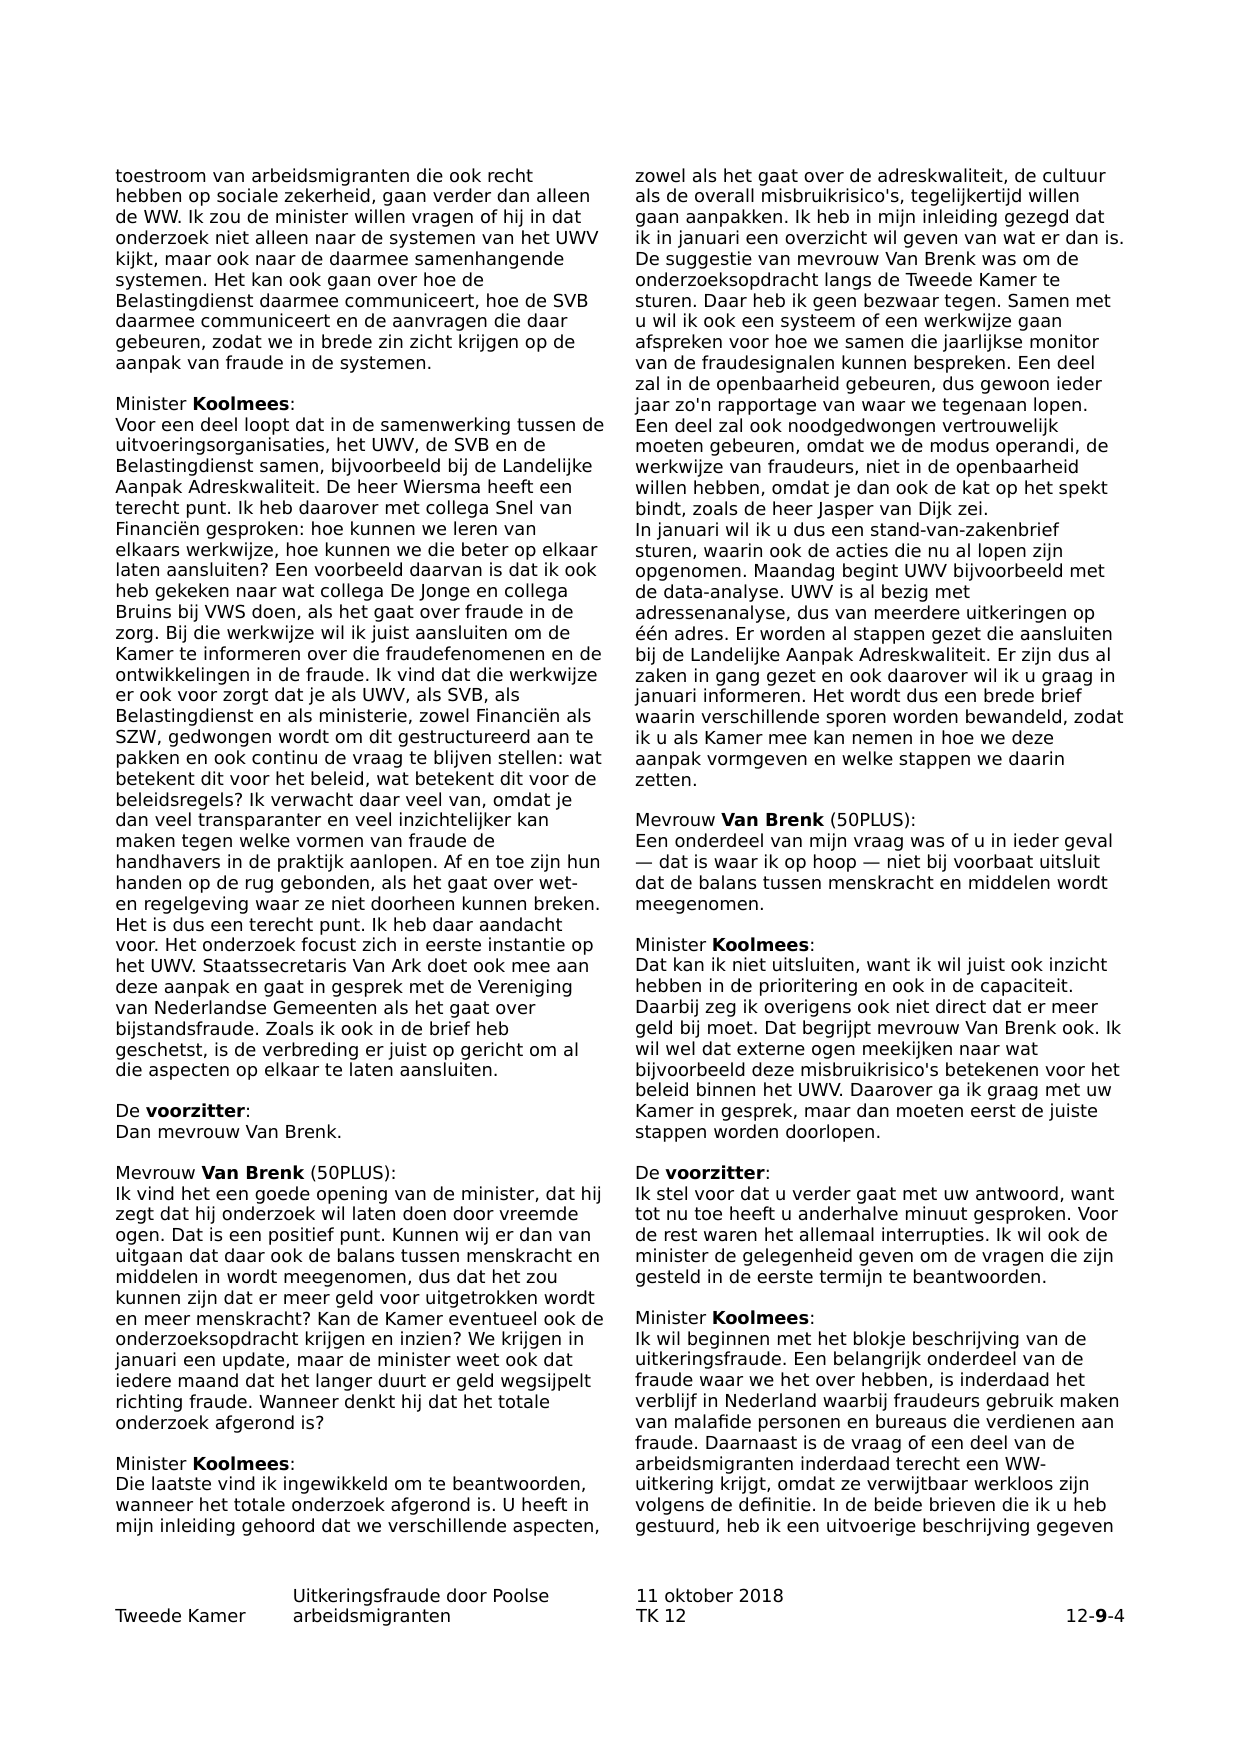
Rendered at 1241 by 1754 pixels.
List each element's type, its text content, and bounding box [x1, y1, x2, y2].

text Minister Koolmees: [115, 1453, 605, 1474]
text Ik wil beginnen met het blokje beschrijving van de uitkeringsfraude. Een belangrijk onderdeel van de fraude waar we het over hebben, is inderdaad het verblijf in Nederland waarbij fraudeurs gebruik maken van malafide personen en bureaus die verdienen aan fraude. Daarnaast is de vraag of een deel van de arbeidsmigranten inderdaad terecht een WW-uitkering krijgt, omdat ze verwijtbaar werkloos zijn volgens de definitie. In de beide brieven die ik u heb gestuurd, heb ik een uitvoerige beschrijving gegeven [635, 1328, 1125, 1537]
text Een onderdeel van mijn vraag was of u in ieder geval — dat is waar ik op hoop — niet bij voorbaat uitsluit dat de balans tussen menskracht en middelen wordt meegenomen. [635, 831, 1125, 914]
text Minister Koolmees: [635, 934, 1125, 955]
text toestroom van arbeidsmigranten die ook recht hebben op sociale zekerheid, gaan verder dan alleen de WW. Ik zou de minister willen vragen of hij in dat onderzoek niet alleen naar de systemen van het UWV kijkt, maar ook naar de daarmee samenhangende systemen. Het kan ook gaan over hoe de Belastingdienst daarmee communiceert, hoe de SVB daarmee communiceert en de aanvragen die daar gebeuren, zodat we in brede zin zicht krijgen op de aanpak van fraude in de systemen. [115, 165, 605, 374]
text Ik stel voor dat u verder gaat met uw antwoord, want tot nu toe heeft u anderhalve minuut gesproken. Voor de rest waren het allemaal interrupties. Ik wil ook de minister de gelegenheid geven om de vragen die zijn gesteld in de eerste termijn te beantwoorden. [635, 1183, 1125, 1287]
text Ik vind het een goede opening van de minister, dat hij zegt dat hij onderzoek wil laten doen door vreemde ogen. Dat is een positief punt. Kunnen wij er dan van uitgaan dat daar ook de balans tussen menskracht en middelen in wordt meegenomen, dus dat het zou kunnen zijn dat er meer geld voor uitgetrokken wordt en meer menskracht? Kan de Kamer eventueel ook de onderzoeksopdracht krijgen en inzien? We krijgen in januari een update, maar de minister weet ook dat iedere maand dat het langer duurt er geld wegsijpelt richting fraude. Wanneer denkt hij dat het totale onderzoek afgerond is? [115, 1183, 605, 1433]
text Mevrouw Van Brenk (50PLUS): [115, 1163, 605, 1183]
text Minister Koolmees: [635, 1307, 1125, 1328]
text De voorzitter: [635, 1163, 1125, 1183]
text Minister Koolmees: [115, 394, 605, 414]
text zowel als het gaat over de adreskwaliteit, de cultuur als de overall misbruikrisico's, tegelijkertijd willen gaan aanpakken. Ik heb in mijn inleiding gezegd dat ik in januari een overzicht wil geven van wat er dan is. De suggestie van mevrouw Van Brenk was om de onderzoeksopdracht langs de Tweede Kamer te sturen. Daar heb ik geen bezwaar tegen. Samen met u wil ik ook een systeem of een werkwijze gaan afspreken voor hoe we samen die jaarlijkse monitor van de fraudesignalen kunnen bespreken. Een deel zal in de openbaarheid gebeuren, dus gewoon ieder jaar zo'n rapportage van waar we tegenaan lopen. Een deel zal ook noodgedwongen vertrouwelijk moeten gebeuren, omdat we de modus operandi, de werkwijze van fraudeurs, niet in de openbaarheid willen hebben, omdat je dan ook de kat op het spekt bindt, zoals de heer Jasper van Dijk zei. [635, 165, 1125, 519]
text Die laatste vind ik ingewikkeld om te beantwoorden, wanneer het totale onderzoek afgerond is. U heeft in mijn inleiding gehoord dat we verschillende aspecten, [115, 1474, 605, 1537]
text In januari wil ik u dus een stand-van-zakenbrief sturen, waarin ook de acties die nu al lopen zijn opgenomen. Maandag begint UWV bijvoorbeeld met de data-analyse. UWV is al bezig met adressenanalyse, dus van meerdere uitkeringen op één adres. Er worden al stappen gezet die aansluiten bij de Landelijke Aanpak Adreskwaliteit. Er zijn dus al zaken in gang gezet en ook daarover wil ik u graag in januari informeren. Het wordt dus een brede brief waarin verschillende sporen worden bewandeld, zodat ik u als Kamer mee kan nemen in hoe we deze aanpak vormgeven en welke stappen we daarin zetten. [635, 519, 1125, 790]
text Dat kan ik niet uitsluiten, want ik wil juist ook inzicht hebben in de prioritering en ook in de capaciteit. Daarbij zeg ik overigens ook niet direct dat er meer geld bij moet. Dat begrijpt mevrouw Van Brenk ook. Ik wil wel dat externe ogen meekijken naar wat bijvoorbeeld deze misbruikrisico's betekenen voor het beleid binnen het UWV. Daarover ga ik graag met uw Kamer in gesprek, maar dan moeten eerst de juiste stappen worden doorlopen. [635, 955, 1125, 1143]
text De voorzitter: [115, 1101, 605, 1122]
text Voor een deel loopt dat in de samenwerking tussen de uitvoeringsorganisaties, het UWV, de SVB en de Belastingdienst samen, bijvoorbeeld bij de Landelijke Aanpak Adreskwaliteit. De heer Wiersma heeft een terecht punt. Ik heb daarover met collega Snel van Financiën gesproken: hoe kunnen we leren van elkaars werkwijze, hoe kunnen we die beter op elkaar laten aansluiten? Een voorbeeld daarvan is dat ik ook heb gekeken naar wat collega De Jonge en collega Bruins bij VWS doen, als het gaat over fraude in de zorg. Bij die werkwijze wil ik juist aansluiten om de Kamer te informeren over die fraudefenomenen en de ontwikkelingen in de fraude. Ik vind dat die werkwijze er ook voor zorgt dat je als UWV, als SVB, als Belastingdienst en als ministerie, zowel Financiën als SZW, gedwongen wordt om dit gestructureerd aan te pakken en ook continu de vraag te blijven stellen: wat betekent dit voor het beleid, wat betekent dit voor de beleidsregels? Ik verwacht daar veel van, omdat je dan veel transparanter en veel inzichtelijker kan maken tegen welke vormen van fraude de handhavers in de praktijk aanlopen. Af en toe zijn hun handen op de rug gebonden, als het gaat over wet- en regelgeving waar ze niet doorheen kunnen breken. Het is dus een terecht punt. Ik heb daar aandacht voor. Het onderzoek focust zich in eerste instantie op het UWV. Staatssecretaris Van Ark doet ook mee aan deze aanpak en gaat in gesprek met de Vereniging van Nederlandse Gemeenten als het gaat over bijstandsfraude. Zoals ik ook in de brief heb geschetst, is de verbreding er juist op gericht om al die aspecten op elkaar te laten aansluiten. [115, 414, 605, 1081]
text Dan mevrouw Van Brenk. [115, 1122, 605, 1143]
text Mevrouw Van Brenk (50PLUS): [635, 810, 1125, 831]
